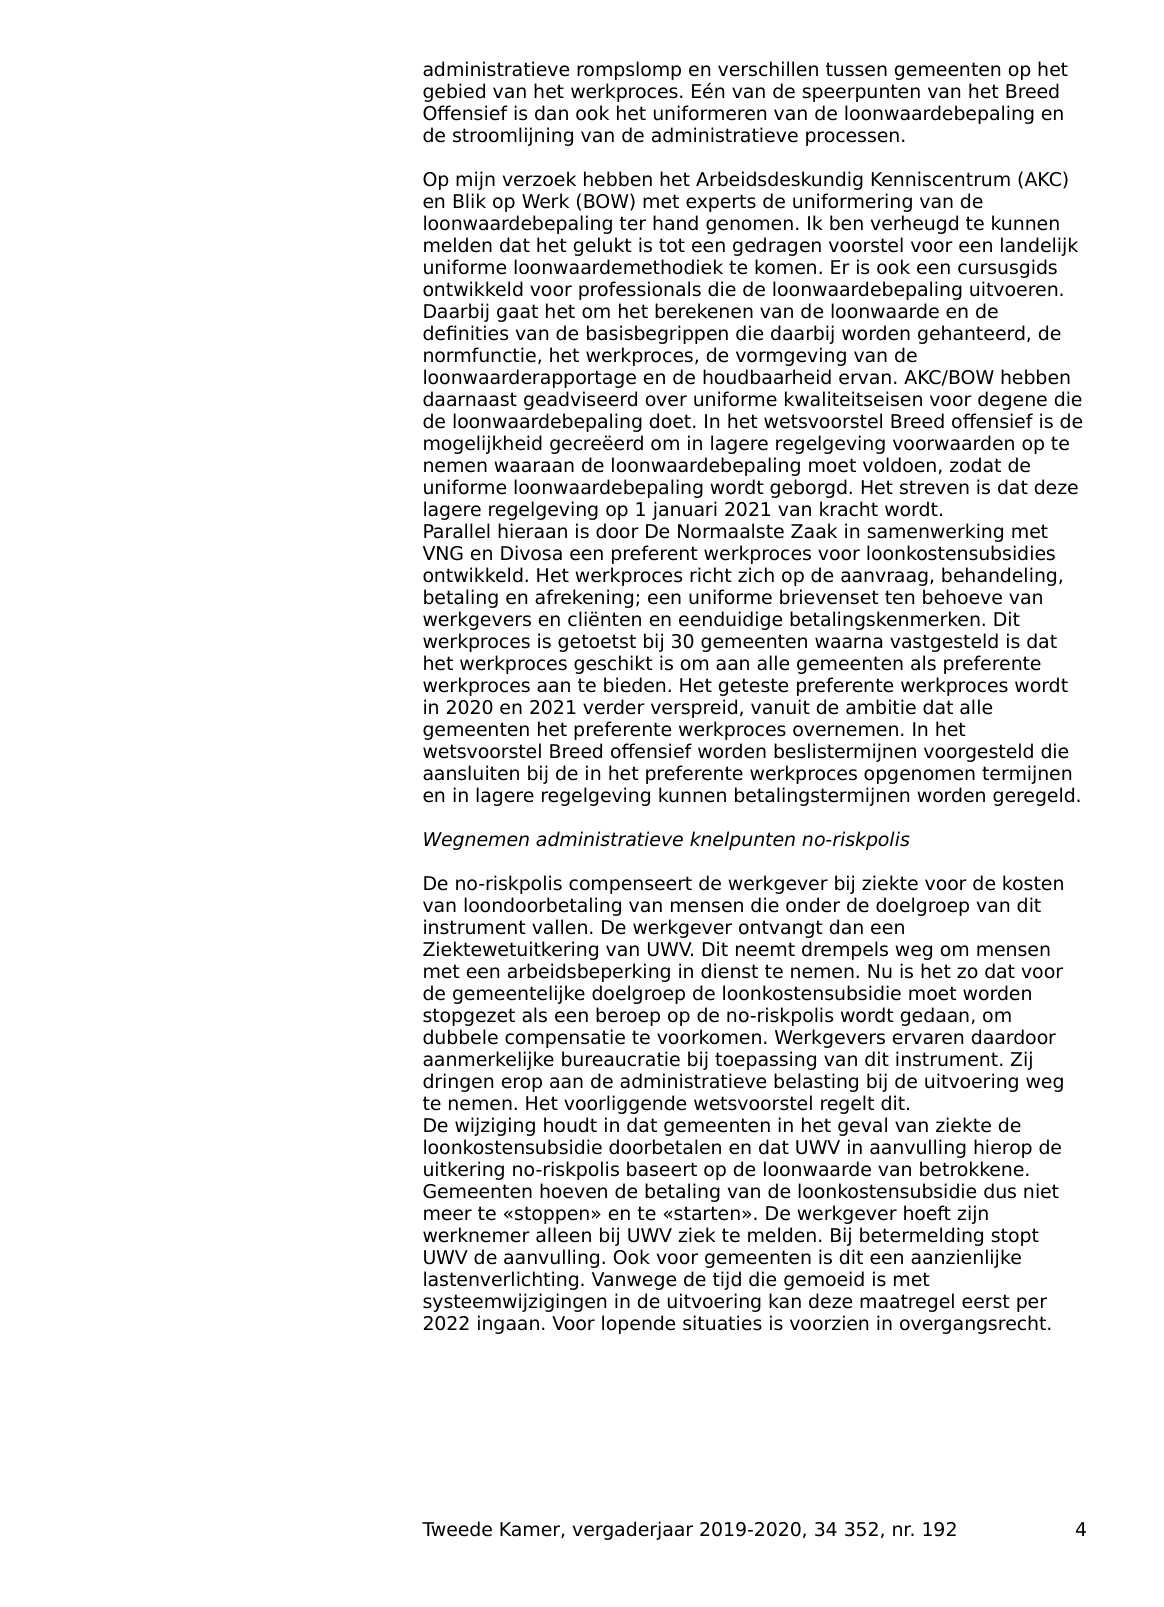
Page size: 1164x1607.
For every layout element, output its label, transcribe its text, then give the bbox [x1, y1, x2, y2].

subtitle Wegnemen administratieve knelpunten no-riskpolis [422, 829, 1087, 851]
text Parallel hieraan is door De Normaalste Zaak in samenwerking met VNG en Divosa een preferent werkproces voor loonkostensubsidies ontwikkeld. Het werkproces richt zich op de aanvraag, behandeling, betaling en afrekening; een uniforme brievenset ten behoeve van werkgevers en cliënten en eenduidige betalingskenmerken. Dit werkproces is getoetst bij 30 gemeenten waarna vastgesteld is dat het werkproces geschikt is om aan alle gemeenten als preferente werkproces aan te bieden. Het geteste preferente werkproces wordt in 2020 en 2021 verder verspreid, vanuit de ambitie dat alle gemeenten het preferente werkproces overnemen. In het wetsvoorstel Breed offensief worden beslistermijnen voorgesteld die aansluiten bij de in het preferente werkproces opgenomen termijnen en in lagere regelgeving kunnen betalingstermijnen worden geregeld. [422, 521, 1087, 807]
text De no-riskpolis compenseert de werkgever bij ziekte voor de kosten van loondoorbetaling van mensen die onder de doelgroep van dit instrument vallen. De werkgever ontvangt dan een Ziektewetuitkering van UWV. Dit neemt drempels weg om mensen met een arbeidsbeperking in dienst te nemen. Nu is het zo dat voor de gemeentelijke doelgroep de loonkostensubsidie moet worden stopgezet als een beroep op de no-riskpolis wordt gedaan, om dubbele compensatie te voorkomen. Werkgevers ervaren daardoor aanmerkelijke bureaucratie bij toepassing van dit instrument. Zij dringen erop aan de administratieve belasting bij de uitvoering weg te nemen. Het voorliggende wetsvoorstel regelt dit. [422, 873, 1087, 1115]
text administratieve rompslomp en verschillen tussen gemeenten op het gebied van het werkproces. Eén van de speerpunten van het Breed Offensief is dan ook het uniformeren van de loonwaardebepaling en de stroomlijning van de administratieve processen. [422, 59, 1087, 147]
text Op mijn verzoek hebben het Arbeidsdeskundig Kenniscentrum (AKC) en Blik op Werk (BOW) met experts de uniformering van de loonwaardebepaling ter hand genomen. Ik ben verheugd te kunnen melden dat het gelukt is tot een gedragen voorstel voor een landelijk uniforme loonwaardemethodiek te komen. Er is ook een cursusgids ontwikkeld voor professionals die de loonwaardebepaling uitvoeren. Daarbij gaat het om het berekenen van de loonwaarde en de definities van de basisbegrippen die daarbij worden gehanteerd, de normfunctie, het werkproces, de vormgeving van de loonwaarderapportage en de houdbaarheid ervan. AKC/BOW hebben daarnaast geadviseerd over uniforme kwaliteitseisen voor degene die de loonwaardebepaling doet. In het wetsvoorstel Breed offensief is de mogelijkheid gecreëerd om in lagere regelgeving voorwaarden op te nemen waaraan de loonwaardebepaling moet voldoen, zodat de uniforme loonwaardebepaling wordt geborgd. Het streven is dat deze lagere regelgeving op 1 januari 2021 van kracht wordt. [422, 169, 1087, 521]
text De wijziging houdt in dat gemeenten in het geval van ziekte de loonkostensubsidie doorbetalen en dat UWV in aanvulling hierop de uitkering no-riskpolis baseert op de loonwaarde van betrokkene. Gemeenten hoeven de betaling van de loonkostensubsidie dus niet meer te «stoppen» en te «starten». De werkgever hoeft zijn werknemer alleen bij UWV ziek te melden. Bij betermelding stopt UWV de aanvulling. Ook voor gemeenten is dit een aanzienlijke lastenverlichting. Vanwege de tijd die gemoeid is met systeemwijzigingen in de uitvoering kan deze maatregel eerst per 2022 ingaan. Voor lopende situaties is voorzien in overgangsrecht. [422, 1115, 1087, 1334]
